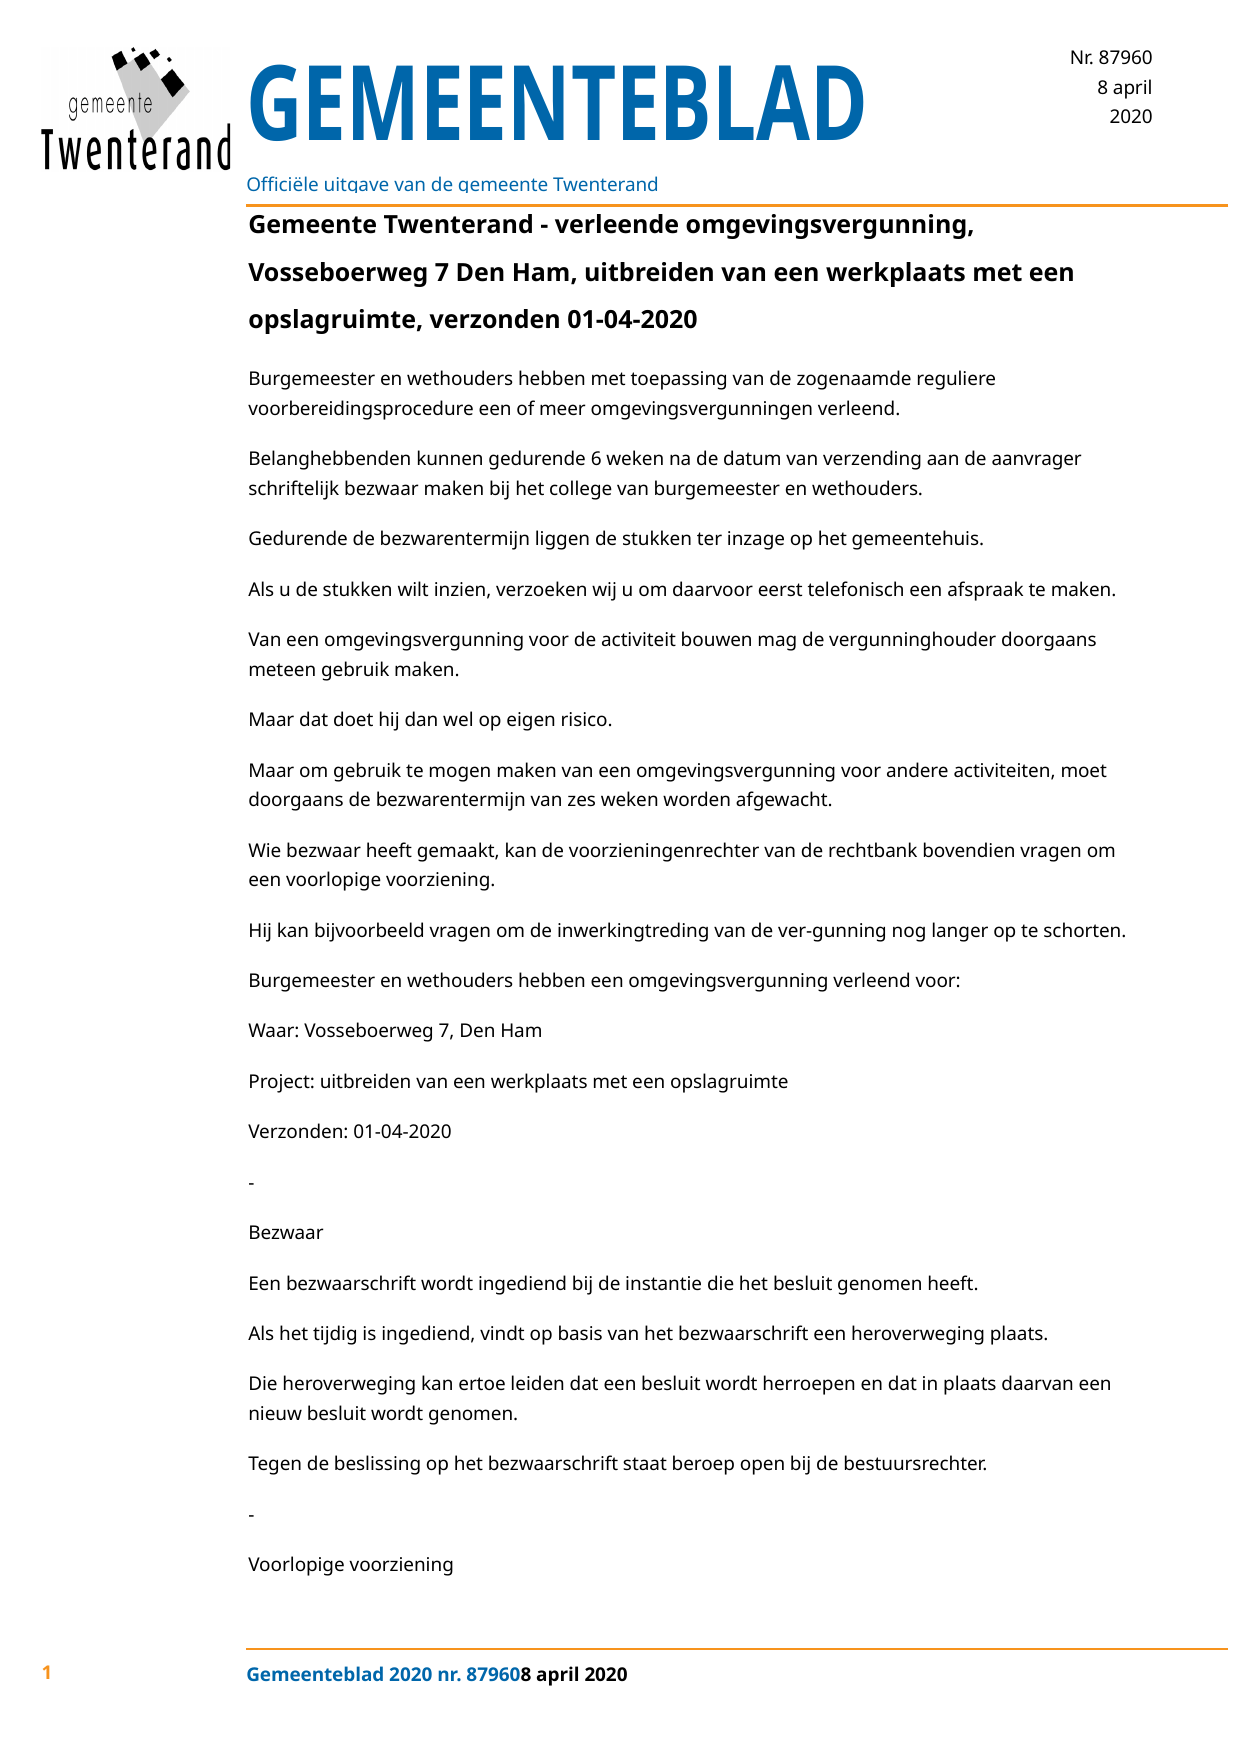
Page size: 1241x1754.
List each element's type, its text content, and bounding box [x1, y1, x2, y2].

text Als het tijdig is ingediend, vindt op basis van het bezwaarschrift een heroverweging plaats. [248, 1320, 1152, 1346]
text Van een omgevingsvergunning voor de activiteit bouwen mag de vergunninghouder doorgaans meteen gebruik maken. [248, 626, 1152, 682]
text Maar dat doet hij dan wel op eigen risico. [248, 706, 1152, 732]
text - [248, 1169, 1152, 1194]
text Tegen de beslissing op het bezwaarschrift staat beroep open bij de bestuursrechter. [248, 1451, 1152, 1476]
text Maar om gebruik te mogen maken van een omgevingsvergunning voor andere activiteiten, moet doorgaans de bezwarentermijn van zes weken worden afgewacht. [248, 757, 1152, 812]
text Waar: Vosseboerweg 7, Den Ham [248, 1018, 1152, 1043]
text Een bezwaarschrift wordt ingediend bij de instantie die het besluit genomen heeft. [248, 1270, 1152, 1295]
text Bezwaar [248, 1219, 1152, 1245]
text Gedurende de bezwarentermijn liggen de stukken ter inzage op het gemeentehuis. [248, 526, 1152, 551]
text Burgemeester en wethouders hebben met toepassing van de zogenaamde reguliere voorbereidingsprocedure een of meer omgevingsvergunningen verleend. [248, 366, 1152, 421]
text Als u de stukken wilt inzien, verzoeken wij u om daarvoor eerst telefonisch een afspraak te maken. [248, 576, 1152, 602]
text Wie bezwaar heeft gemaakt, kan de voorzieningenrechter van de rechtbank bovendien vragen om een voorlopige voorziening. [248, 837, 1152, 892]
text - [248, 1501, 1152, 1527]
text Gemeente Twenterand - verleende omgevingsvergunning, Vosseboerweg 7 Den Ham, uitbreiden van een werkplaats met een opslagruimte, verzonden 01-04-2020 [248, 207, 1152, 336]
text Hij kan bijvoorbeeld vragen om de inwerkingtreding van de ver-gunning nog langer op te schorten. [248, 917, 1152, 942]
text Verzonden: 01-04-2020 [248, 1118, 1152, 1144]
text Voorlopige voorziening [248, 1551, 1152, 1577]
text Project: uitbreiden van een werkplaats met een opslagruimte [248, 1068, 1152, 1094]
text Die heroverweging kan ertoe leiden dat een besluit wordt herroepen en dat in plaats daarvan een nieuw besluit wordt genomen. [248, 1371, 1152, 1426]
text Burgemeester en wethouders hebben een omgevingsvergunning verleend voor: [248, 967, 1152, 993]
text Belanghebbenden kunnen gedurende 6 weken na de datum van verzending aan de aanvrager schriftelijk bezwaar maken bij het college van burgemeester en wethouders. [248, 446, 1152, 501]
picture [41, 47, 231, 172]
